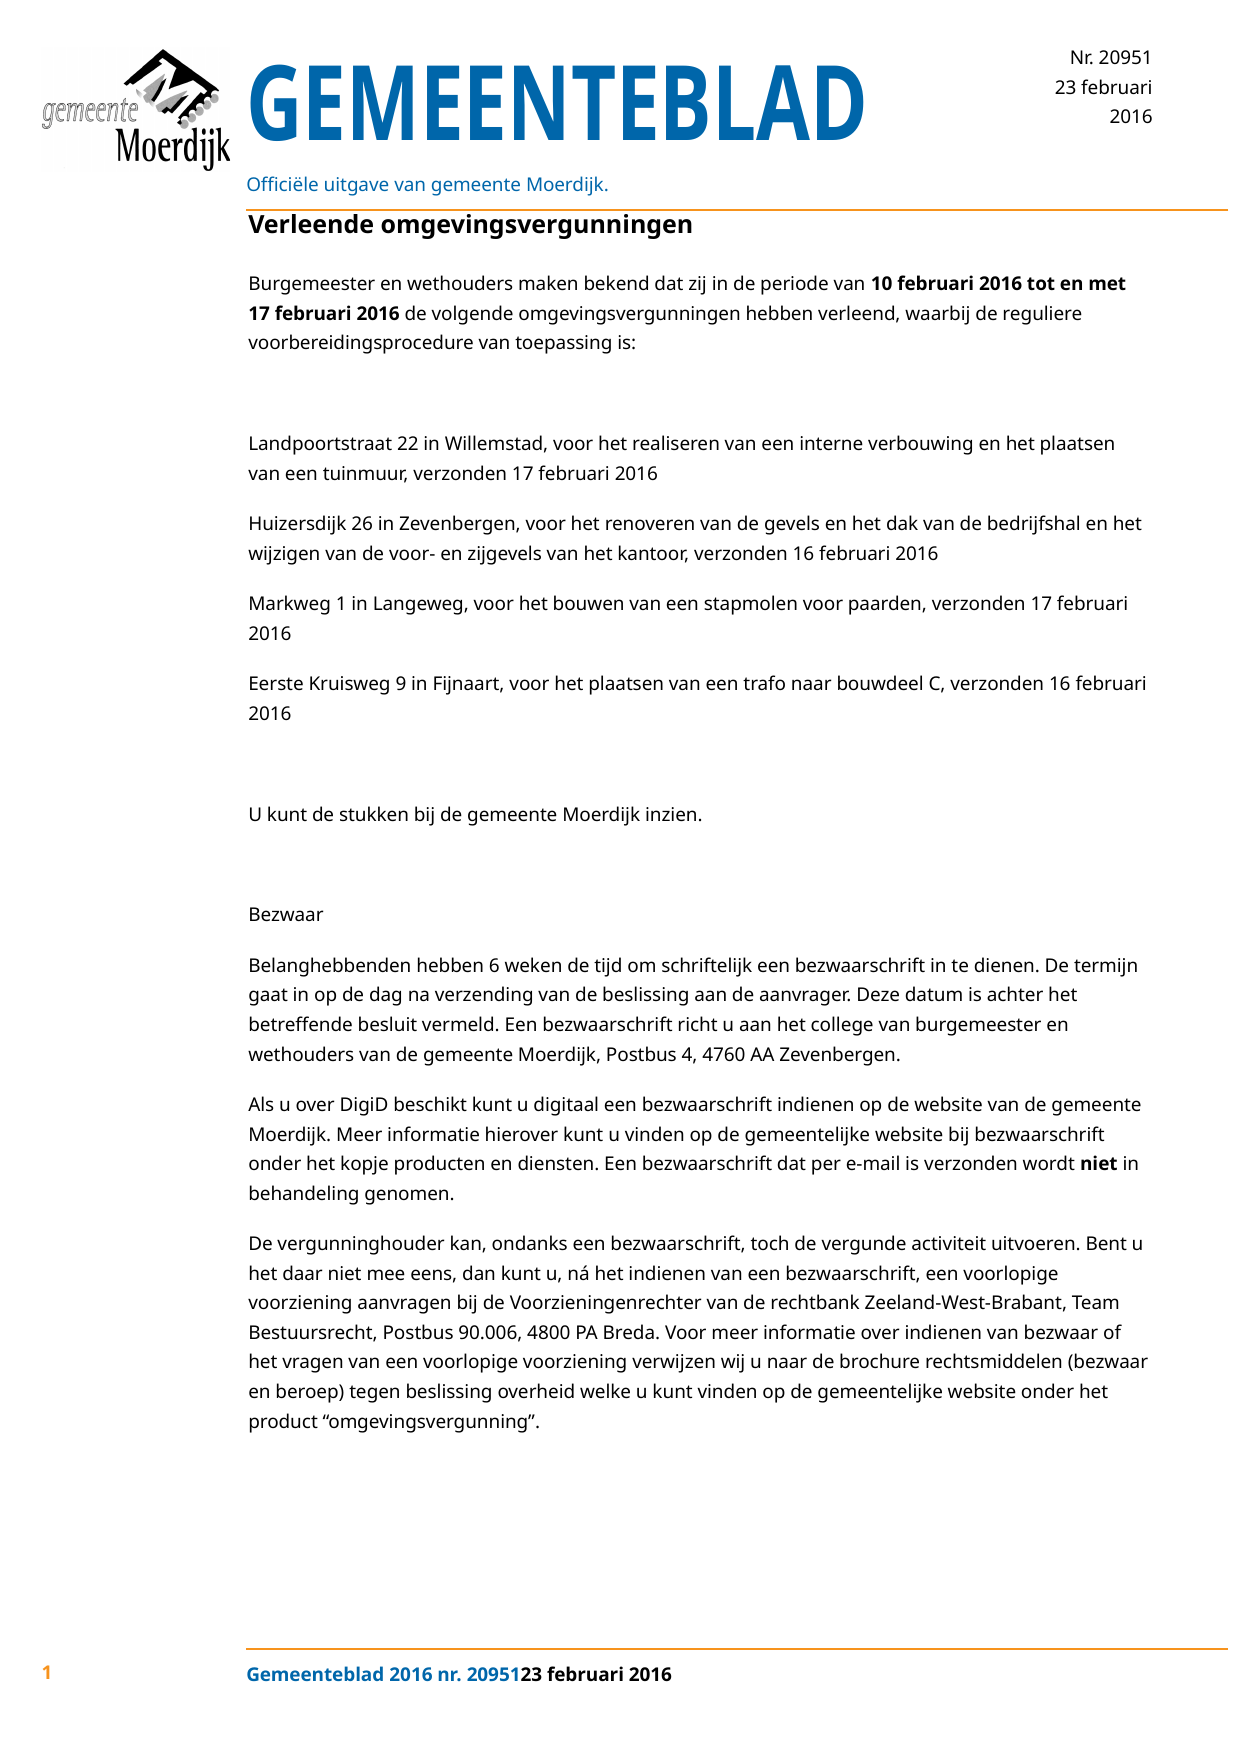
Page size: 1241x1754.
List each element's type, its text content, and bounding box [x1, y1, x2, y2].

text Burgemeester en wethouders maken bekend dat zij in de periode van 10 februari 2016 tot en met 17 februari 2016 de volgende omgevingsvergunningen hebben verleend, waarbij de reguliere voorbereidingsprocedure van toepassing is: [248, 270, 1152, 355]
text Eerste Kruisweg 9 in Fijnaart, voor het plaatsen van een trafo naar bouwdeel C, verzonden 16 februari 2016 [248, 670, 1152, 726]
text Huizersdijk 26 in Zevenbergen, voor het renoveren van de gevels en het dak van de bedrijfshal en het wijzigen van de voor- en zijgevels van het kantoor, verzonden 16 februari 2016 [248, 510, 1152, 566]
text U kunt de stukken bij de gemeente Moerdijk inzien. [248, 801, 1152, 826]
text Landpoortstraat 22 in Willemstad, voor het realiseren van een interne verbouwing en het plaatsen van een tuinmuur, verzonden 17 februari 2016 [248, 430, 1152, 486]
picture [41, 47, 231, 172]
text Als u over DigiD beschikt kunt u digitaal een bezwaarschrift indienen op de website van de gemeente Moerdijk. Meer informatie hierover kunt u vinden op de gemeentelijke website bij bezwaarschrift onder het kopje producten en diensten. Een bezwaarschrift dat per e-mail is verzonden wordt niet in behandeling genomen. [248, 1091, 1152, 1206]
text Bezwaar [248, 902, 1152, 927]
text De vergunninghouder kan, ondanks een bezwaarschrift, toch de vergunde activiteit uitvoeren. Bent u het daar niet mee eens, dan kunt u, ná het indienen van een bezwaarschrift, een voorlopige voorziening aanvragen bij de Voorzieningenrechter van de rechtbank Zeeland-West-Brabant, Team Bestuursrecht, Postbus 90.006, 4800 PA Breda. Voor meer informatie over indienen van bezwaar of het vragen van een voorlopige voorziening verwijzen wij u naar de brochure rechtsmiddelen (bezwaar en beroep) tegen beslissing overheid welke u kunt vinden op de gemeentelijke website onder het product “omgevingsvergunning”. [248, 1230, 1152, 1433]
text Belanghebbenden hebben 6 weken de tijd om schriftelijk een bezwaarschrift in te dienen. De termijn gaat in op de dag na verzending van de beslissing aan de aanvrager. Deze datum is achter het betreffende besluit vermeld. Een bezwaarschrift richt u aan het college van burgemeester en wethouders van de gemeente Moerdijk, Postbus 4, 4760 AA Zevenbergen. [248, 952, 1152, 1066]
text Verleende omgevingsvergunningen [248, 211, 1152, 241]
text Markweg 1 in Langeweg, voor het bouwen van een stapmolen voor paarden, verzonden 17 februari 2016 [248, 590, 1152, 646]
